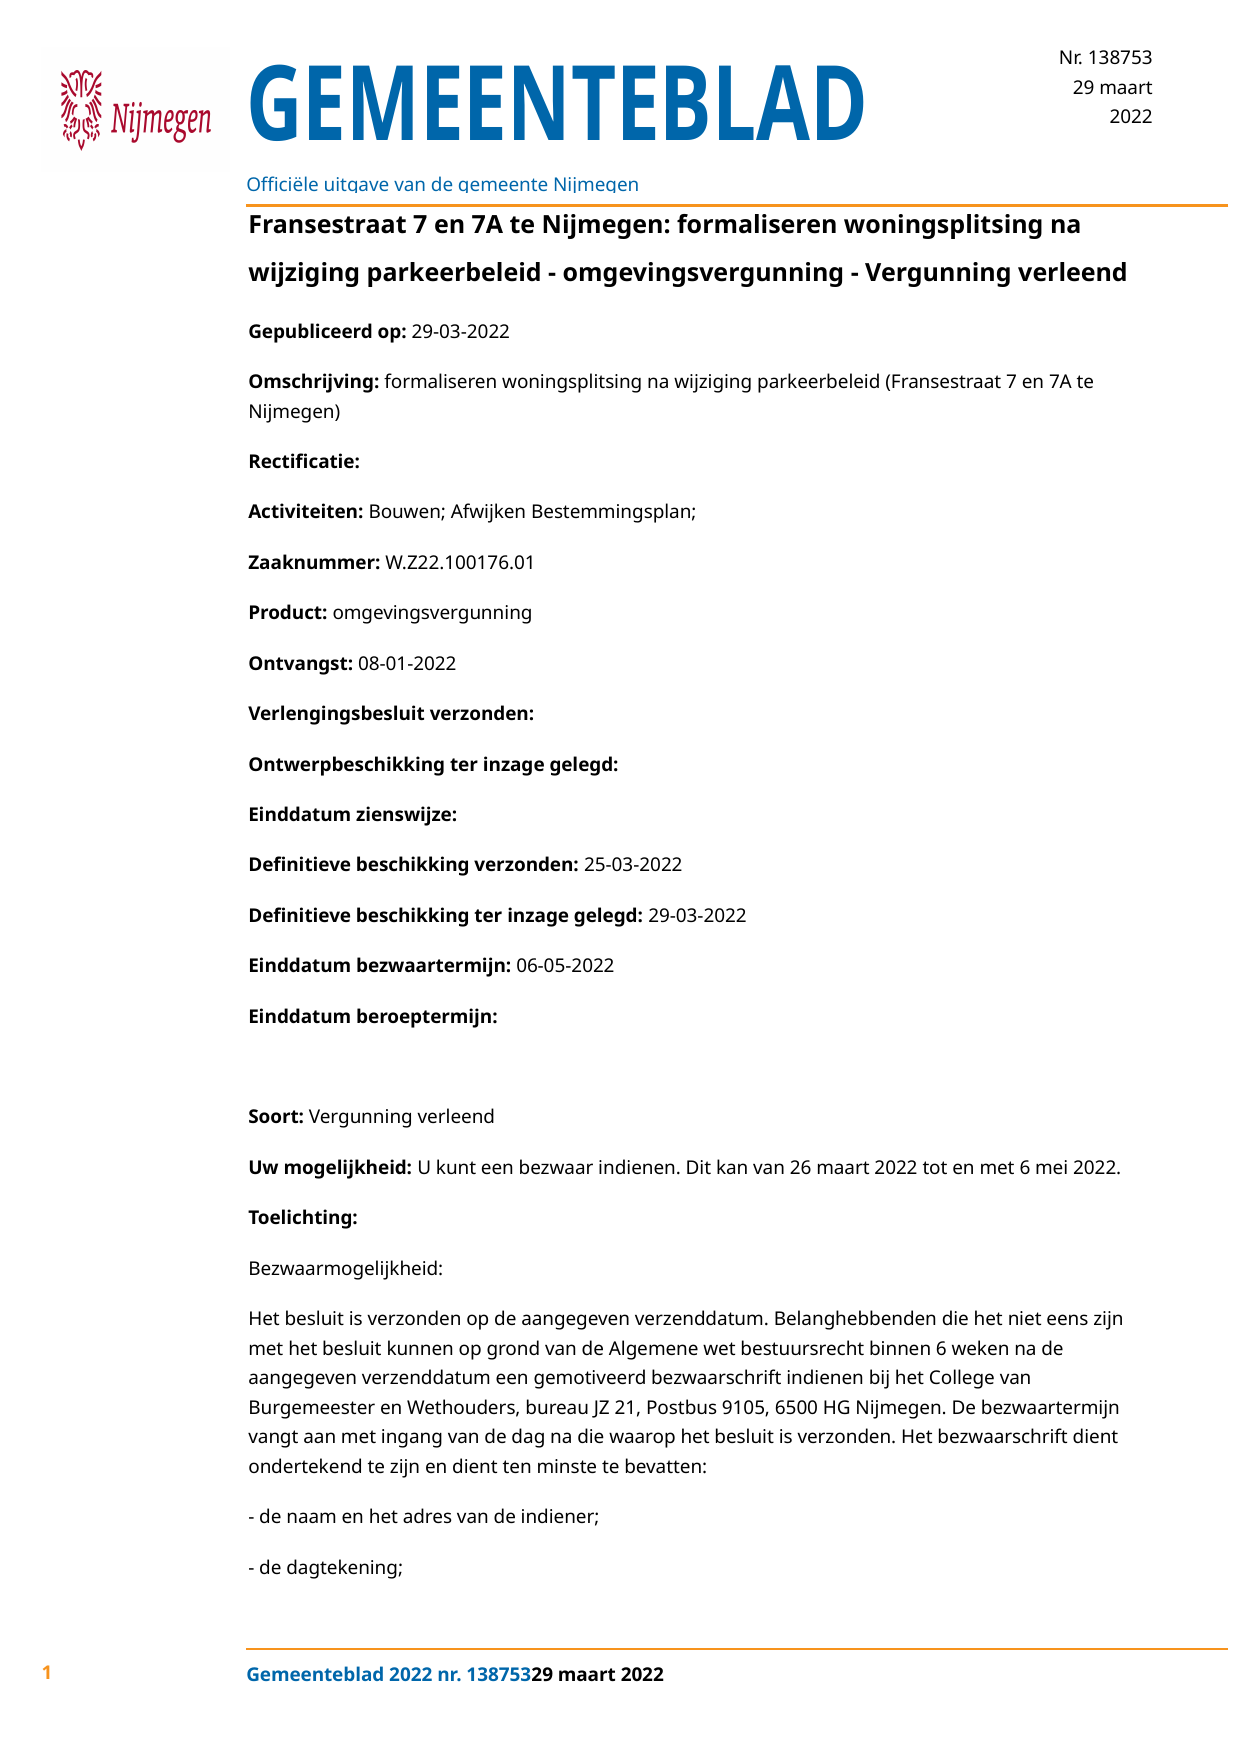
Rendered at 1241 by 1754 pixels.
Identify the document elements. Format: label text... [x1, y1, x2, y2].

text Uw mogelijkheid: U kunt een bezwaar indienen. Dit kan van 26 maart 2022 tot en met 6 mei 2022. [248, 1154, 1152, 1180]
text Soort: Vergunning verleend [248, 1104, 1152, 1129]
text Definitieve beschikking ter inzage gelegd: 29-03-2022 [248, 902, 1152, 928]
text Toelichting: [248, 1204, 1152, 1230]
text Fransestraat 7 en 7A te Nijmegen: formaliseren woningsplitsing na wijziging parkeerbeleid - omgevingsvergunning - Vergunning verleend [248, 207, 1152, 288]
text - de dagtekening; [248, 1554, 1152, 1580]
text Einddatum beroeptermijn: [248, 1003, 1152, 1029]
picture [41, 47, 231, 172]
text Definitieve beschikking verzonden: 25-03-2022 [248, 852, 1152, 877]
text - de naam en het adres van de indiener; [248, 1504, 1152, 1529]
text Gepubliceerd op: 29-03-2022 [248, 318, 1152, 344]
text Omschrijving: formaliseren woningsplitsing na wijziging parkeerbeleid (Fransestraat 7 en 7A te Nijmegen) [248, 368, 1152, 424]
text Rectificatie: [248, 448, 1152, 474]
text Zaaknummer: W.Z22.100176.01 [248, 549, 1152, 575]
text Ontwerpbeschikking ter inzage gelegd: [248, 751, 1152, 777]
text Einddatum bezwaartermijn: 06-05-2022 [248, 952, 1152, 978]
text Activiteiten: Bouwen; Afwijken Bestemmingsplan; [248, 499, 1152, 524]
text Einddatum zienswijze: [248, 801, 1152, 827]
text Product: omgevingsvergunning [248, 599, 1152, 625]
text Verlengingsbesluit verzonden: [248, 700, 1152, 726]
text Bezwaarmogelijkheid: [248, 1255, 1152, 1281]
text Ontvangst: 08-01-2022 [248, 650, 1152, 676]
text Het besluit is verzonden op de aangegeven verzenddatum. Belanghebbenden die het niet eens zijn met het besluit kunnen op grond van de Algemene wet bestuursrecht binnen 6 weken na de aangegeven verzenddatum een gemotiveerd bezwaarschrift indienen bij het College van Burgemeester en Wethouders, bureau JZ 21, Postbus 9105, 6500 HG Nijmegen. De bezwaartermijn vangt aan met ingang van de dag na die waarop het besluit is verzonden. Het bezwaarschrift dient ondertekend te zijn en dient ten minste te bevatten: [248, 1305, 1152, 1479]
